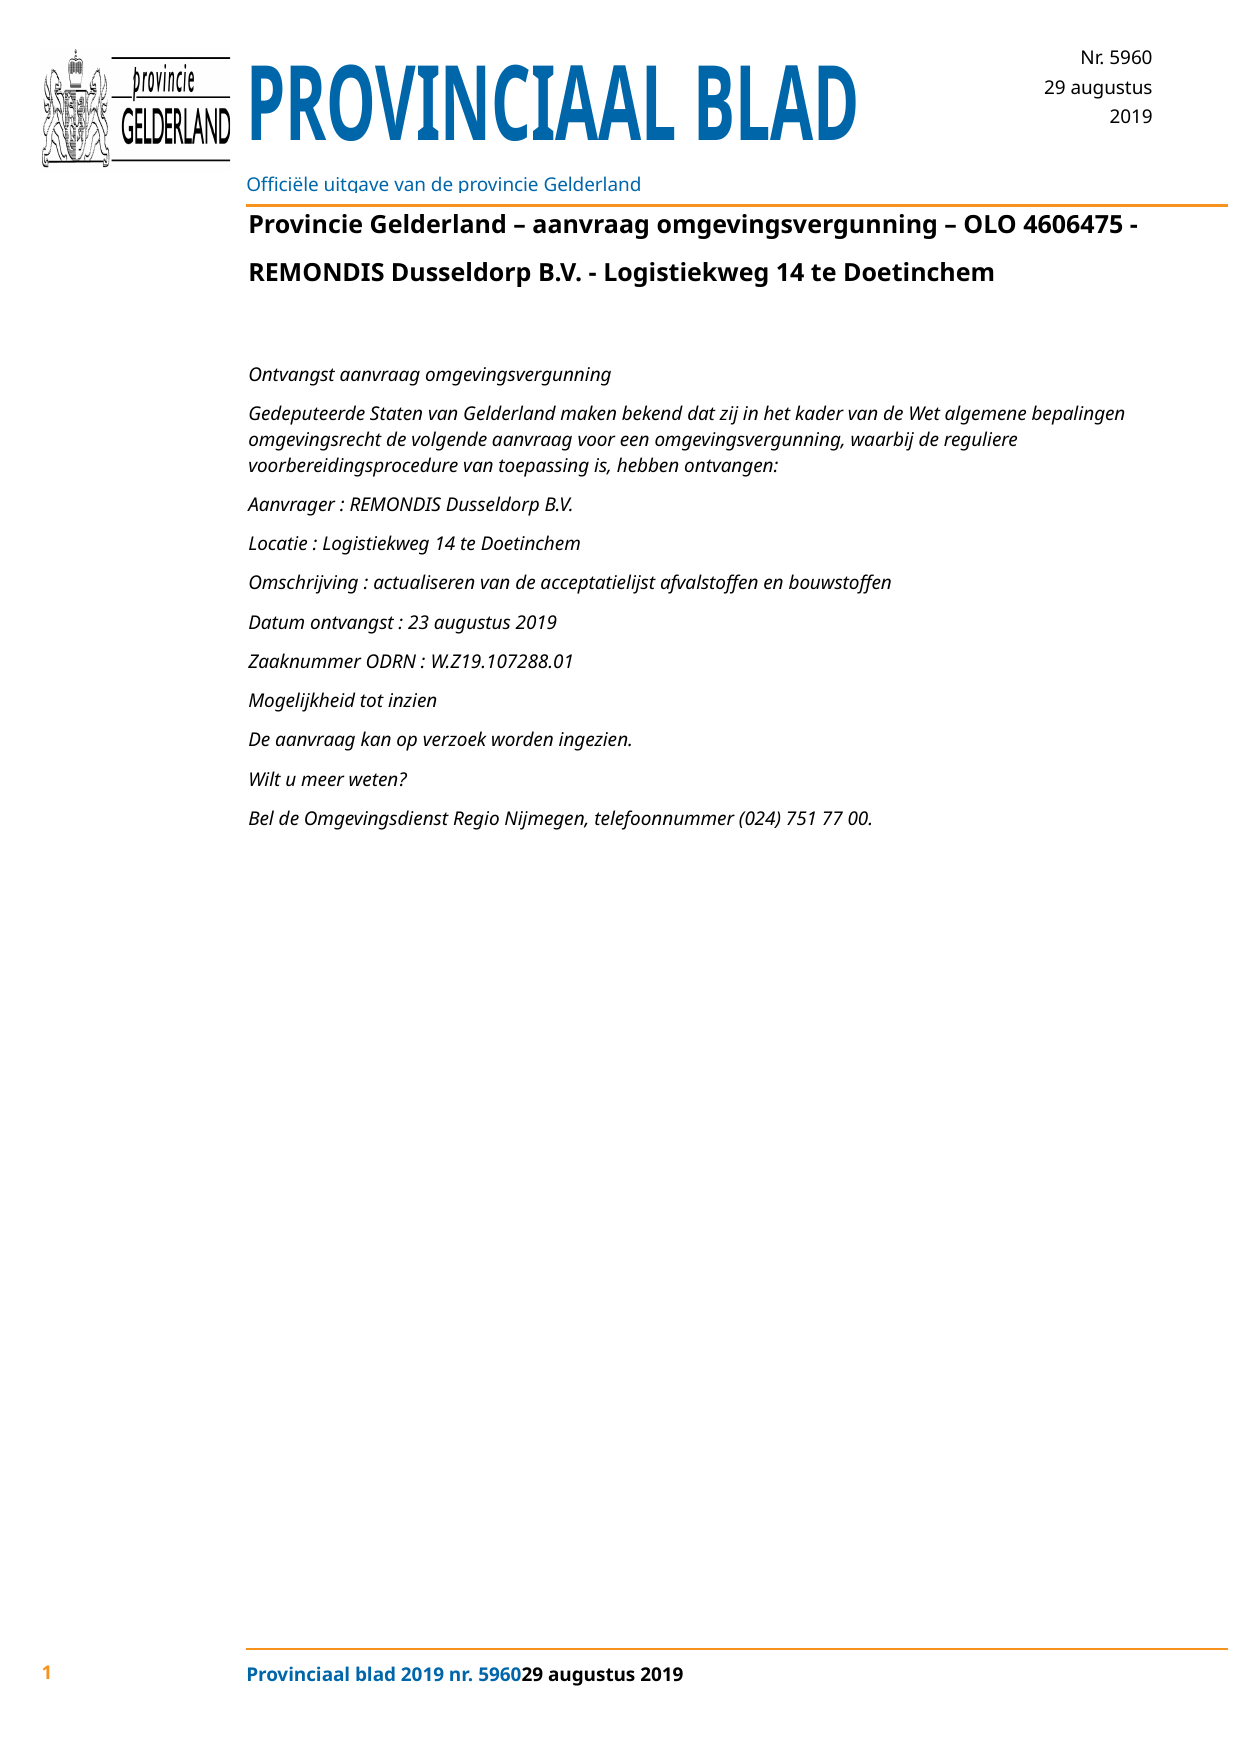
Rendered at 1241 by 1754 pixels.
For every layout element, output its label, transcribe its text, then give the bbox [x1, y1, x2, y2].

text Gedeputeerde Staten van Gelderland maken bekend dat zij in het kader van de Wet algemene bepalingen omgevingsrecht de volgende aanvraag voor een omgevingsvergunning, waarbij de reguliere voorbereidingsprocedure van toepassing is, hebben ontvangen: [248, 400, 1152, 477]
text Omschrijving : actualiseren van de acceptatielijst afvalstoffen en bouwstoffen [248, 569, 1152, 595]
text Datum ontvangst : 23 augustus 2019 [248, 609, 1152, 634]
text Locatie : Logistiekweg 14 te Doetinchem [248, 530, 1152, 556]
text Wilt u meer weten? [248, 766, 1152, 792]
text Ontvangst aanvraag omgevingsvergunning [248, 361, 1152, 387]
text Aanvrager : REMONDIS Dusseldorp B.V. [248, 491, 1152, 517]
text Bel de Omgevingsdienst Regio Nijmegen, telefoonnummer (024) 751 77 00. [248, 805, 1152, 831]
text De aanvraag kan op verzoek worden ingezien. [248, 727, 1152, 752]
picture [41, 47, 231, 172]
text Provincie Gelderland – aanvraag omgevingsvergunning – OLO 4606475 - REMONDIS Dusseldorp B.V. - Logistiekweg 14 te Doetinchem [248, 207, 1152, 288]
text Zaaknummer ODRN : W.Z19.107288.01 [248, 648, 1152, 674]
text Mogelijkheid tot inzien [248, 687, 1152, 713]
